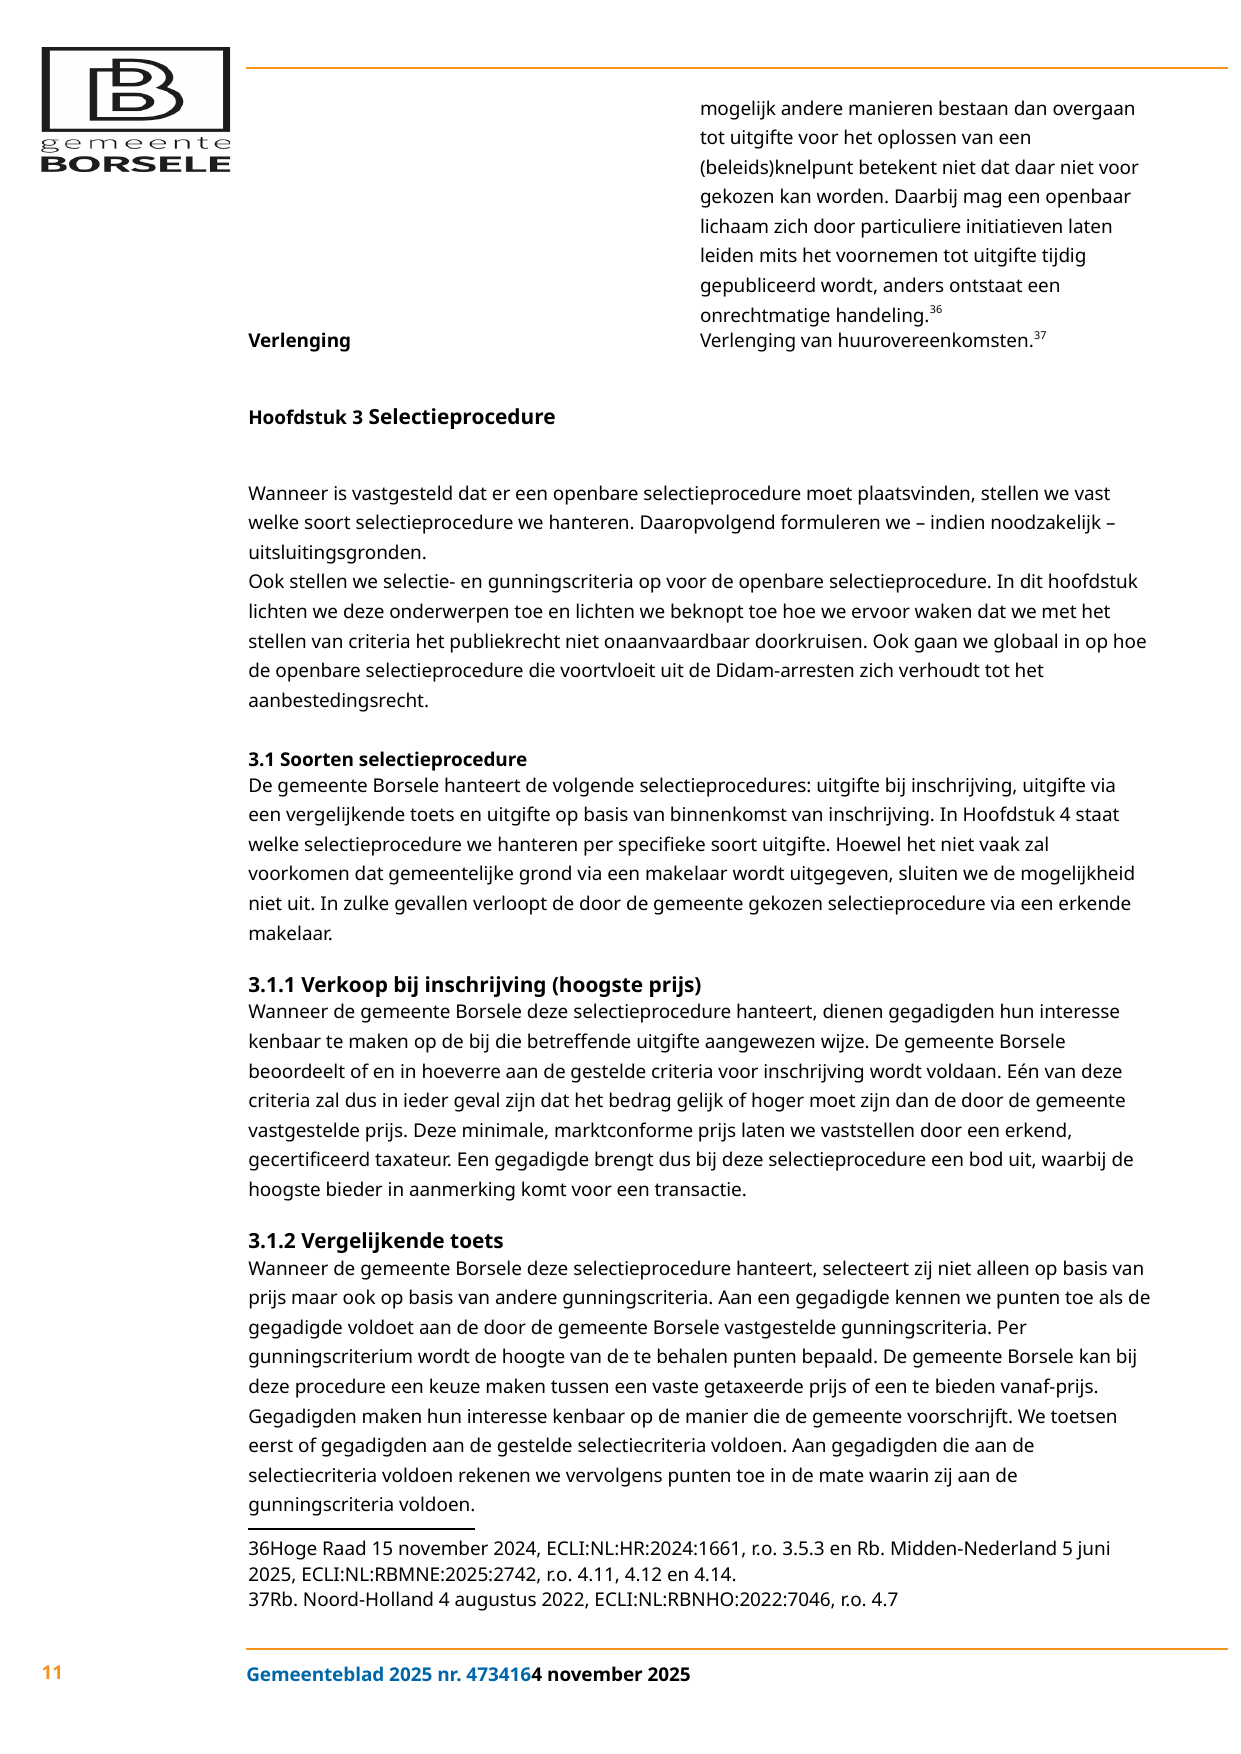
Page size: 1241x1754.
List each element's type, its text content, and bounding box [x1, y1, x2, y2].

table_cell mogelijk andere manieren bestaan dan overgaan tot uitgifte voor het oplossen van een (beleids)knelpunt betekent niet dat daar niet voor gekozen kan worden. Daarbij mag een openbaar lichaam zich door particuliere initiatieven laten leiden mits het voornemen tot uitgifte tijdig gepubliceerd wordt, anders ontstaat een onrechtmatige handeling. [700, 95, 1152, 328]
table_cell Verlenging [248, 328, 700, 353]
text Ook stellen we selectie- en gunningscriteria op voor de openbare selectieprocedure. In dit hoofdstuk lichten we deze onderwerpen toe en lichten we beknopt toe hoe we ervoor waken dat we met het stellen van criteria het publiekrecht niet onaanvaardbaar doorkruisen. Ook gaan we globaal in op hoe de openbare selectieprocedure die voortvloeit uit de Didam-arresten zich verhoudt tot het aanbestedingsrecht. [248, 569, 1152, 713]
text Wanneer is vastgesteld dat er een openbare selectieprocedure moet plaatsvinden, stellen we vast welke soort selectieprocedure we hanteren. Daaropvolgend formuleren we – indien noodzakelijk – uitsluitingsgronden. [248, 480, 1152, 565]
table_cell [248, 95, 700, 328]
picture [41, 47, 231, 172]
text 3.1.1 Verkoop bij inschrijving (hoogste prijs) [248, 970, 1152, 999]
text 3.1 Soorten selectieprocedure [248, 746, 1152, 772]
text Wanneer de gemeente Borsele deze selectieprocedure hanteert, selecteert zij niet alleen op basis van prijs maar ook op basis van andere gunningscriteria. Aan een gegadigde kennen we punten toe als de gegadigde voldoet aan de door de gemeente Borsele vastgestelde gunningscriteria. Per gunningscriterium wordt de hoogte van de te behalen punten bepaald. De gemeente Borsele kan bij deze procedure een keuze maken tussen een vaste getaxeerde prijs of een te bieden vanaf-prijs. Gegadigden maken hun interesse kenbaar op de manier die de gemeente voorschrijft. We toetsen eerst of gegadigden aan de gestelde selectiecriteria voldoen. Aan gegadigden die aan de selectiecriteria voldoen rekenen we vervolgens punten toe in de mate waarin zij aan de gunningscriteria voldoen. [248, 1255, 1152, 1517]
text De gemeente Borsele hanteert de volgende selectieprocedures: uitgifte bij inschrijving, uitgifte via een vergelijkende toets en uitgifte op basis van binnenkomst van inschrijving. In Hoofdstuk 4 staat welke selectieprocedure we hanteren per specifieke soort uitgifte. Hoewel het niet vaak zal voorkomen dat gemeentelijke grond via een makelaar wordt uitgegeven, sluiten we de mogelijkheid niet uit. In zulke gevallen verloopt de door de gemeente gekozen selectieprocedure via een erkende makelaar. [248, 772, 1152, 946]
text Wanneer de gemeente Borsele deze selectieprocedure hanteert, dienen gegadigden hun interesse kenbaar te maken op de bij die betreffende uitgifte aangewezen wijze. De gemeente Borsele beoordeelt of en in hoeverre aan de gestelde criteria voor inschrijving wordt voldaan. Eén van deze criteria zal dus in ieder geval zijn dat het bedrag gelijk of hoger moet zijn dan de door de gemeente vastgestelde prijs. Deze minimale, marktconforme prijs laten we vaststellen door een erkend, gecertificeerd taxateur. Een gegadigde brengt dus bij deze selectieprocedure een bod uit, waarbij de hoogste bieder in aanmerking komt voor een transactie. [248, 999, 1152, 1202]
text Hoofdstuk 3 Selectieprocedure [248, 402, 1152, 431]
table_cell Verlenging van huurovereenkomsten. [700, 328, 1152, 353]
text 3.1.2 Vergelijkende toets [248, 1227, 1152, 1255]
